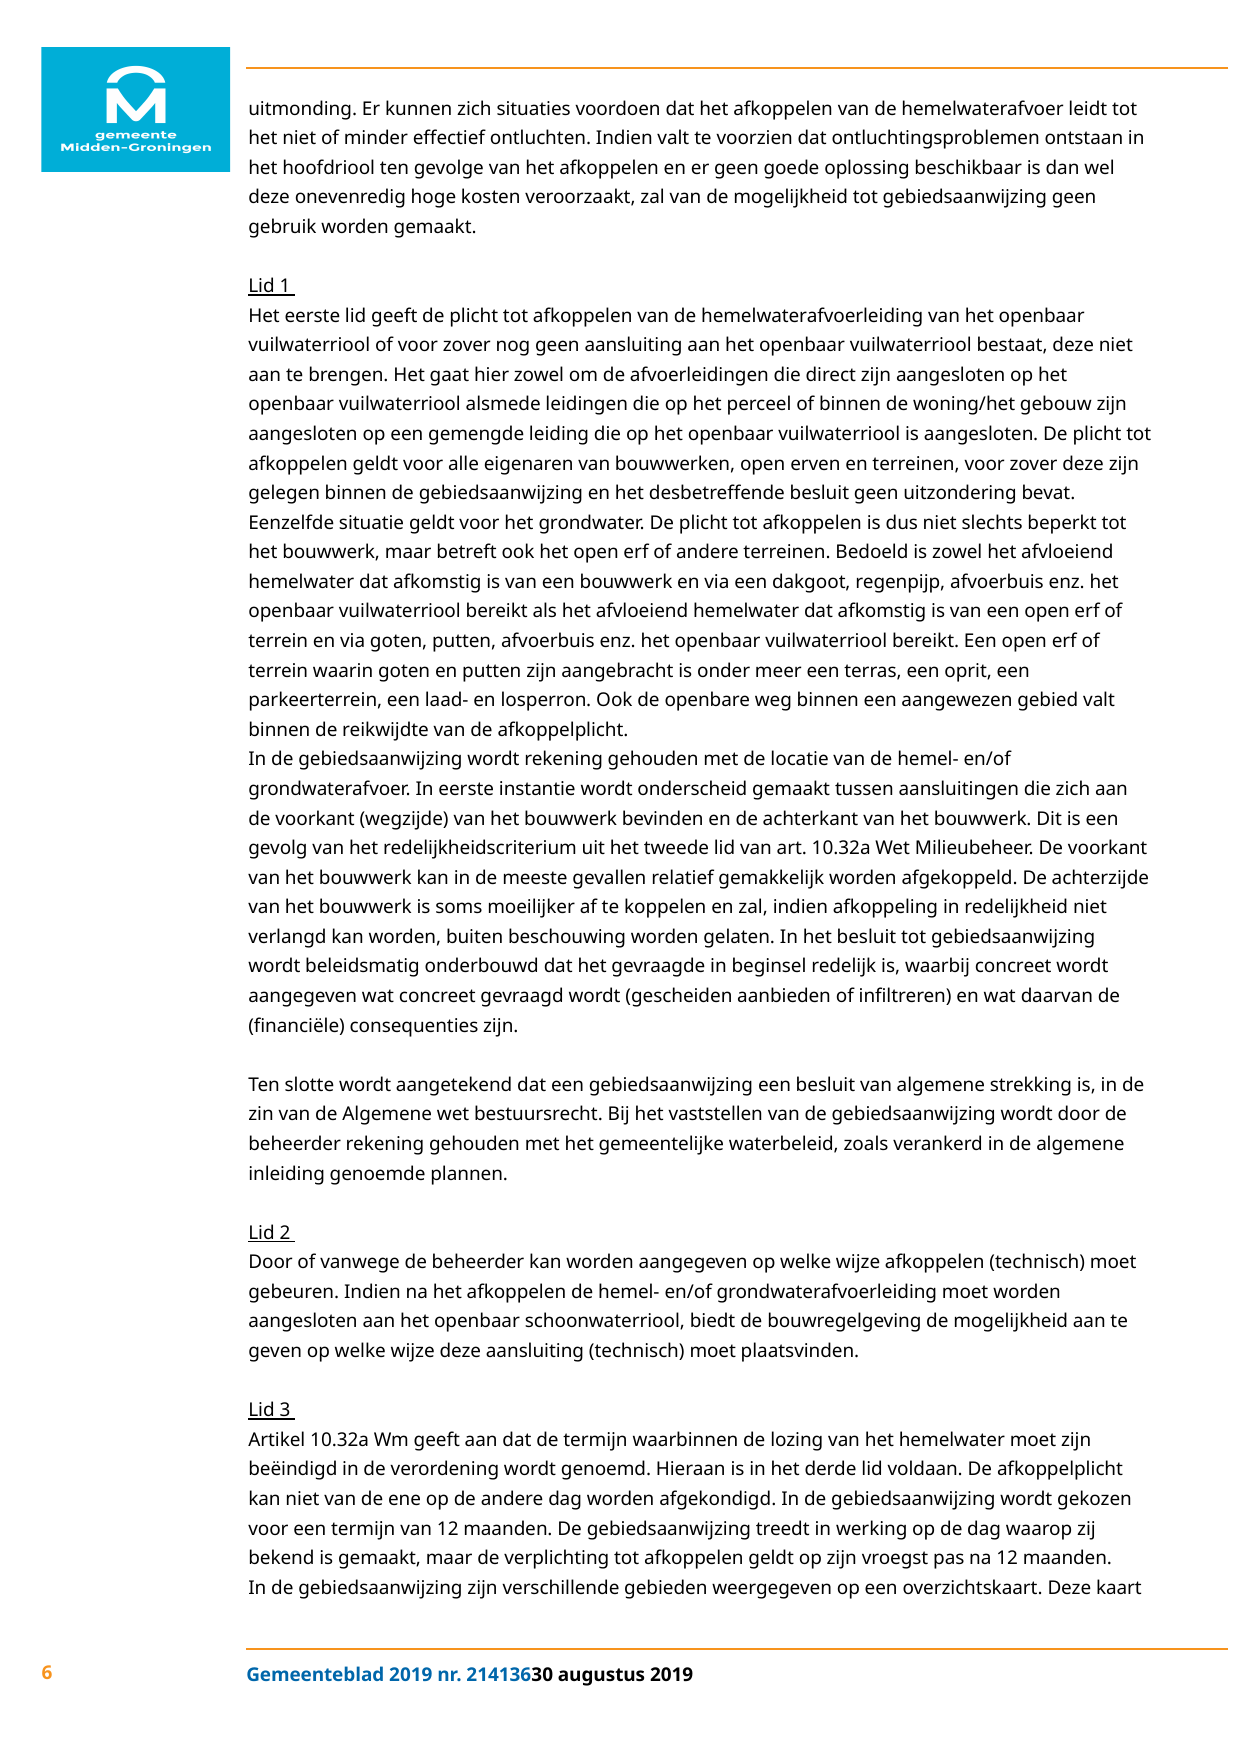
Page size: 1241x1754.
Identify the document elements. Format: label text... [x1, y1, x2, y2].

text Het eerste lid geeft de plicht tot afkoppelen van de hemelwaterafvoerleiding van het openbaar vuilwaterriool of voor zover nog geen aansluiting aan het openbaar vuilwaterriool bestaat, deze niet aan te brengen. Het gaat hier zowel om de afvoerleidingen die direct zijn aangesloten op het openbaar vuilwaterriool alsmede leidingen die op het perceel of binnen de woning/het gebouw zijn aangesloten op een gemengde leiding die op het openbaar vuilwaterriool is aangesloten. De plicht tot afkoppelen geldt voor alle eigenaren van bouwwerken, open erven en terreinen, voor zover deze zijn gelegen binnen de gebiedsaanwijzing en het desbetreffende besluit geen uitzondering bevat. Eenzelfde situatie geldt voor het grondwater. De plicht tot afkoppelen is dus niet slechts beperkt tot het bouwwerk, maar betreft ook het open erf of andere terreinen. Bedoeld is zowel het afvloeiend hemelwater dat afkomstig is van een bouwwerk en via een dakgoot, regenpijp, afvoerbuis enz. het openbaar vuilwaterriool bereikt als het afvloeiend hemelwater dat afkomstig is van een open erf of terrein en via goten, putten, afvoerbuis enz. het openbaar vuilwaterriool bereikt. Een open erf of terrein waarin goten en putten zijn aangebracht is onder meer een terras, een oprit, een parkeerterrein, een laad‐ en losperron. Ook de openbare weg binnen een aangewezen gebied valt binnen de reikwijdte van de afkoppelplicht. [248, 302, 1152, 742]
text Lid 1 [248, 272, 1152, 298]
text Ten slotte wordt aangetekend dat een gebiedsaanwijzing een besluit van algemene strekking is, in de zin van de Algemene wet bestuursrecht. Bij het vaststellen van de gebiedsaanwijzing wordt door de beheerder rekening gehouden met het gemeentelijke waterbeleid, zoals verankerd in de algemene inleiding genoemde plannen. [248, 1071, 1152, 1186]
text uitmonding. Er kunnen zich situaties voordoen dat het afkoppelen van de hemelwaterafvoer leidt tot het niet of minder effectief ontluchten. Indien valt te voorzien dat ontluchtingsproblemen ontstaan in het hoofdriool ten gevolge van het afkoppelen en er geen goede oplossing beschikbaar is dan wel deze onevenredig hoge kosten veroorzaakt, zal van de mogelijkheid tot gebiedsaanwijzing geen gebruik worden gemaakt. [248, 95, 1152, 239]
text Artikel 10.32a Wm geeft aan dat de termijn waarbinnen de lozing van het hemelwater moet zijn beëindigd in de verordening wordt genoemd. Hieraan is in het derde lid voldaan. De afkoppelplicht kan niet van de ene op de andere dag worden afgekondigd. In de gebiedsaanwijzing wordt gekozen voor een termijn van 12 maanden. De gebiedsaanwijzing treedt in werking op de dag waarop zij bekend is gemaakt, maar de verplichting tot afkoppelen geldt op zijn vroegst pas na 12 maanden. [248, 1426, 1152, 1570]
text Lid 3 [248, 1396, 1152, 1422]
text In de gebiedsaanwijzing zijn verschillende gebieden weergegeven op een overzichtskaart. Deze kaart [248, 1574, 1152, 1600]
text In de gebiedsaanwijzing wordt rekening gehouden met de locatie van de hemel‐ en/of grondwaterafvoer. In eerste instantie wordt onderscheid gemaakt tussen aansluitingen die zich aan de voorkant (wegzijde) van het bouwwerk bevinden en de achterkant van het bouwwerk. Dit is een gevolg van het redelijkheidscriterium uit het tweede lid van art. 10.32a Wet Milieubeheer. De voorkant van het bouwwerk kan in de meeste gevallen relatief gemakkelijk worden afgekoppeld. De achterzijde van het bouwwerk is soms moeilijker af te koppelen en zal, indien afkoppeling in redelijkheid niet verlangd kan worden, buiten beschouwing worden gelaten. In het besluit tot gebiedsaanwijzing wordt beleidsmatig onderbouwd dat het gevraagde in beginsel redelijk is, waarbij concreet wordt aangegeven wat concreet gevraagd wordt (gescheiden aanbieden of infiltreren) en wat daarvan de (financiële) consequenties zijn. [248, 746, 1152, 1038]
picture [108, 66, 164, 82]
text Door of vanwege de beheerder kan worden aangegeven op welke wijze afkoppelen (technisch) moet gebeuren. Indien na het afkoppelen de hemel‐ en/of grondwaterafvoerleiding moet worden aangesloten aan het openbaar schoonwaterriool, biedt de bouwregelgeving de mogelijkheid aan te geven op welke wijze deze aansluiting (technisch) moet plaatsvinden. [248, 1248, 1152, 1363]
text Lid 2 [248, 1219, 1152, 1245]
picture [107, 89, 165, 122]
picture [184, 146, 190, 153]
